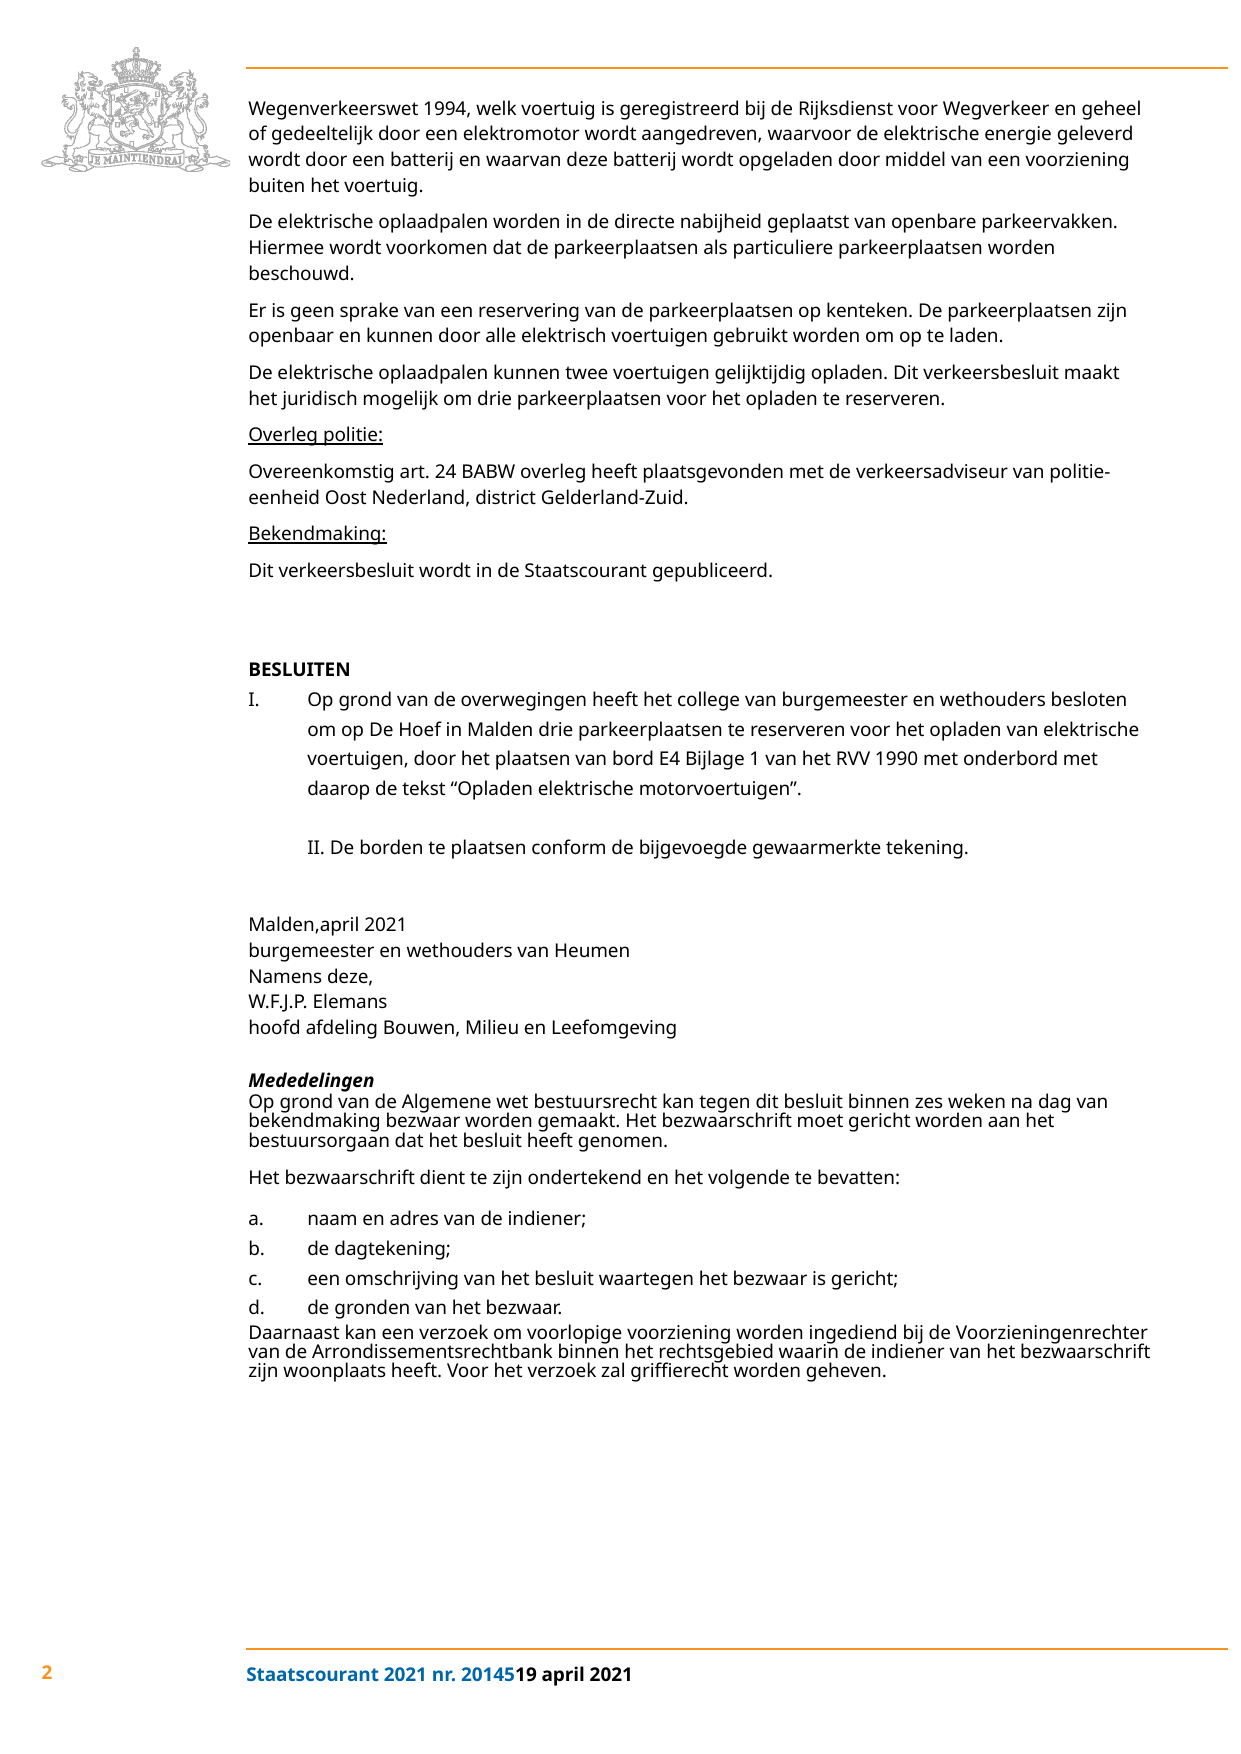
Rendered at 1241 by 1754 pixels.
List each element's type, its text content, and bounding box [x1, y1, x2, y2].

list naam en adres van de indiener; [248, 1206, 1152, 1231]
text Malden,april 2021 [248, 912, 1152, 937]
list de dagtekening; [248, 1235, 1152, 1261]
text Namens deze, [248, 963, 1152, 989]
text Bekendmaking: [248, 521, 1152, 546]
text burgemeester en wethouders van Heumen [248, 937, 1152, 963]
picture [41, 47, 231, 172]
text Daarnaast kan een verzoek om voorlopige voorziening worden ingediend bij de Voorzieningenrechter van de Arrondissementsrechtbank binnen het rechtsgebied waarin de indiener van het bezwaarschrift zijn woonplaats heeft. Voor het verzoek zal griffierecht worden geheven. [248, 1324, 1152, 1382]
text Mededelingen [248, 1067, 1152, 1093]
list een omschrijving van het besluit waartegen het bezwaar is gericht; [248, 1265, 1152, 1291]
text BESLUITEN [248, 657, 1152, 682]
list II. De borden te plaatsen conform de bijgevoegde gewaarmerkte tekening. [248, 834, 1152, 860]
list Op grond van de overwegingen heeft het college van burgemeester en wethouders besloten om op De Hoef in Malden drie parkeerplaatsen te reserveren voor het opladen van elektrische voertuigen, door het plaatsen van bord E4 Bijlage 1 van het RVV 1990 met onderbord met daarop de tekst “Opladen elektrische motorvoertuigen”. [248, 686, 1152, 801]
text De elektrische oplaadpalen kunnen twee voertuigen gelijktijdig opladen. Dit verkeersbesluit maakt het juridisch mogelijk om drie parkeerplaatsen voor het opladen te reserveren. [248, 359, 1152, 411]
text W.F.J.P. Elemans [248, 989, 1152, 1014]
text Dit verkeersbesluit wordt in de Staatscourant gepubliceerd. [248, 557, 1152, 583]
text De elektrische oplaadpalen worden in de directe nabijheid geplaatst van openbare parkeervakken. Hiermee wordt voorkomen dat de parkeerplaatsen als particuliere parkeerplaatsen worden beschouwd. [248, 209, 1152, 286]
text Wegenverkeerswet 1994, welk voertuig is geregistreerd bij de Rijksdienst voor Wegverkeer en geheel of gedeeltelijk door een elektromotor wordt aangedreven, waarvoor de elektrische energie geleverd wordt door een batterij en waarvan deze batterij wordt opgeladen door middel van een voorziening buiten het voertuig. [248, 95, 1152, 198]
text Op grond van de Algemene wet bestuursrecht kan tegen dit besluit binnen zes weken na dag van bekendmaking bezwaar worden gemaakt. Het bezwaarschrift moet gericht worden aan het bestuursorgaan dat het besluit heeft genomen. [248, 1093, 1152, 1151]
text Overeenkomstig art. 24 BABW overleg heeft plaatsgevonden met de verkeersadviseur van politie-eenheid Oost Nederland, district Gelderland-Zuid. [248, 458, 1152, 510]
text hoofd afdeling Bouwen, Milieu en Leefomgeving [248, 1014, 1152, 1040]
list de gronden van het bezwaar. [248, 1294, 1152, 1320]
text Het bezwaarschrift dient te zijn ondertekend en het volgende te bevatten: [248, 1169, 1152, 1188]
text Overleg politie: [248, 422, 1152, 447]
text Er is geen sprake van een reservering van de parkeerplaatsen op kenteken. De parkeerplaatsen zijn openbaar en kunnen door alle elektrisch voertuigen gebruikt worden om op te laden. [248, 297, 1152, 348]
